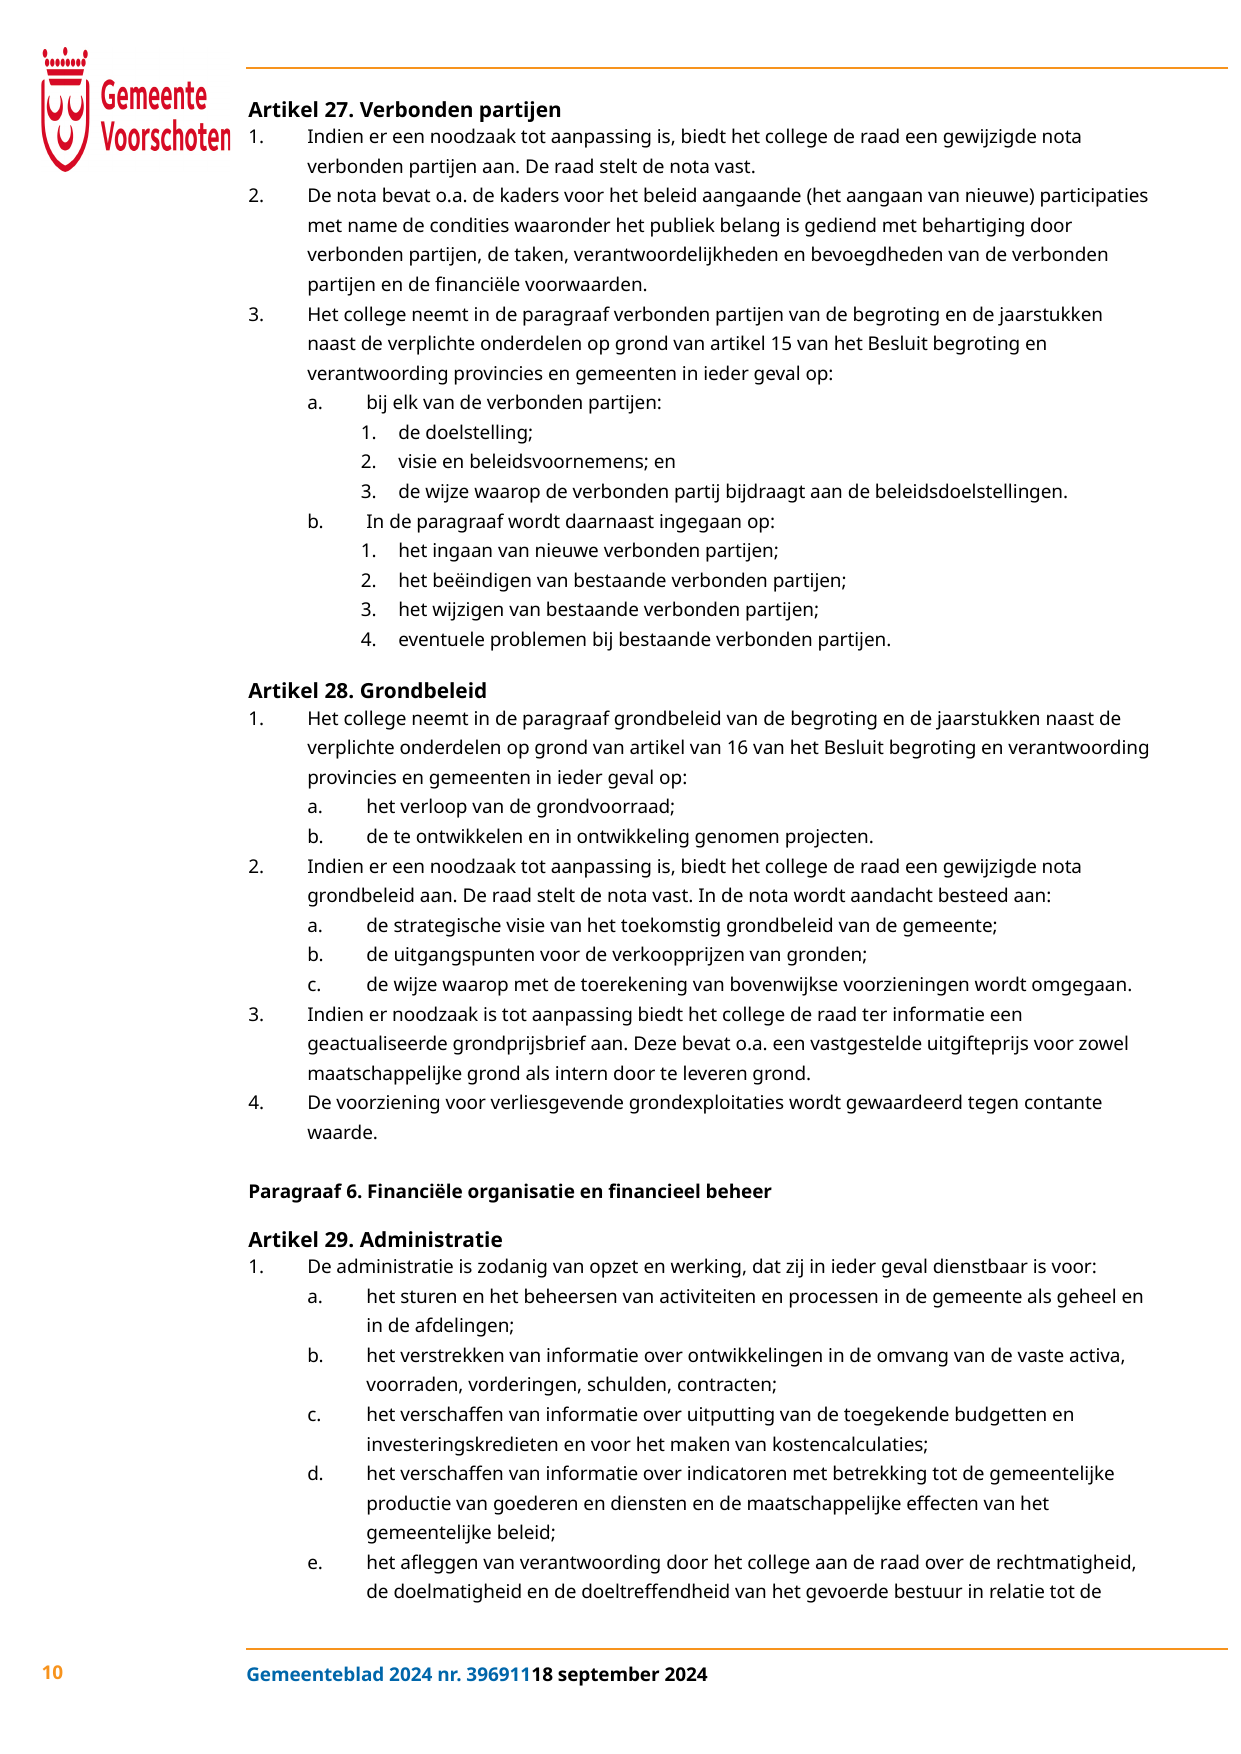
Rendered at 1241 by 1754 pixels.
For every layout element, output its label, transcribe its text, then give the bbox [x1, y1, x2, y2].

list het verschaffen van informatie over indicatoren met betrekking tot de gemeentelijke productie van goederen en diensten en de maatschappelijke effecten van het gemeentelijke beleid; [307, 1460, 1152, 1545]
list In de paragraaf wordt daarnaast ingegaan op: [307, 508, 1152, 533]
list het wijzigen van bestaande verbonden partijen; [361, 597, 1152, 622]
list de strategische visie van het toekomstig grondbeleid van de gemeente; [307, 912, 1152, 938]
list het sturen en het beheersen van activiteiten en processen in de gemeente als geheel en in de afdelingen; [307, 1283, 1152, 1338]
list Het college neemt in de paragraaf verbonden partijen van de begroting en de jaarstukken naast de verplichte onderdelen op grond van artikel 15 van het Besluit begroting en verantwoording provincies en gemeenten in ieder geval op: [248, 301, 1152, 386]
list het verschaffen van informatie over uitputting van de toegekende budgetten en investeringskredieten en voor het maken van kostencalculaties; [307, 1401, 1152, 1457]
list de wijze waarop met de toerekening van bovenwijkse voorzieningen wordt omgegaan. [307, 971, 1152, 997]
list de te ontwikkelen en in ontwikkeling genomen projecten. [307, 823, 1152, 849]
list de wijze waarop de verbonden partij bijdraagt aan de beleidsdoelstellingen. [361, 478, 1152, 504]
list De administratie is zodanig van opzet en werking, dat zij in ieder geval dienstbaar is voor: [248, 1253, 1152, 1279]
list het verstrekken van informatie over ontwikkelingen in de omvang van de vaste activa, voorraden, vorderingen, schulden, contracten; [307, 1342, 1152, 1397]
text Artikel 28. Grondbeleid [248, 677, 1152, 705]
text Artikel 27. Verbonden partijen [248, 95, 1152, 123]
picture [41, 47, 231, 172]
list De voorziening voor verliesgevende grondexploitaties wordt gewaardeerd tegen contante waarde. [248, 1089, 1152, 1145]
list het beëindigen van bestaande verbonden partijen; [361, 567, 1152, 593]
text Paragraaf 6. Financiële organisatie en financieel beheer [248, 1178, 1152, 1204]
list het afleggen van verantwoording door het college aan de raad over de rechtmatigheid, de doelmatigheid en de doeltreffendheid van het gevoerde bestuur in relatie tot de [307, 1549, 1152, 1604]
list De nota bevat o.a. de kaders voor het beleid aangaande (het aangaan van nieuwe) participaties met name de condities waaronder het publiek belang is gediend met behartiging door verbonden partijen, de taken, verantwoordelijkheden en bevoegdheden van de verbonden partijen en de financiële voorwaarden. [248, 182, 1152, 297]
list visie en beleidsvoornemens; en [361, 449, 1152, 474]
list Indien er noodzaak is tot aanpassing biedt het college de raad ter informatie een geactualiseerde grondprijsbrief aan. Deze bevat o.a. een vastgestelde uitgifteprijs voor zowel maatschappelijke grond als intern door te leveren grond. [248, 1001, 1152, 1086]
list Indien er een noodzaak tot aanpassing is, biedt het college de raad een gewijzigde nota verbonden partijen aan. De raad stelt de nota vast. [248, 123, 1152, 178]
list Indien er een noodzaak tot aanpassing is, biedt het college de raad een gewijzigde nota grondbeleid aan. De raad stelt de nota vast. In de nota wordt aandacht besteed aan: [248, 853, 1152, 908]
list de uitgangspunten voor de verkoopprijzen van gronden; [307, 942, 1152, 967]
list het ingaan van nieuwe verbonden partijen; [361, 537, 1152, 563]
list bij elk van de verbonden partijen: [307, 389, 1152, 415]
list eventuele problemen bij bestaande verbonden partijen. [361, 626, 1152, 652]
text Artikel 29. Administratie [248, 1225, 1152, 1253]
list het verloop van de grondvoorraad; [307, 794, 1152, 819]
list Het college neemt in de paragraaf grondbeleid van de begroting en de jaarstukken naast de verplichte onderdelen op grond van artikel van 16 van het Besluit begroting en verantwoording provincies en gemeenten in ieder geval op: [248, 705, 1152, 790]
list de doelstelling; [361, 419, 1152, 445]
